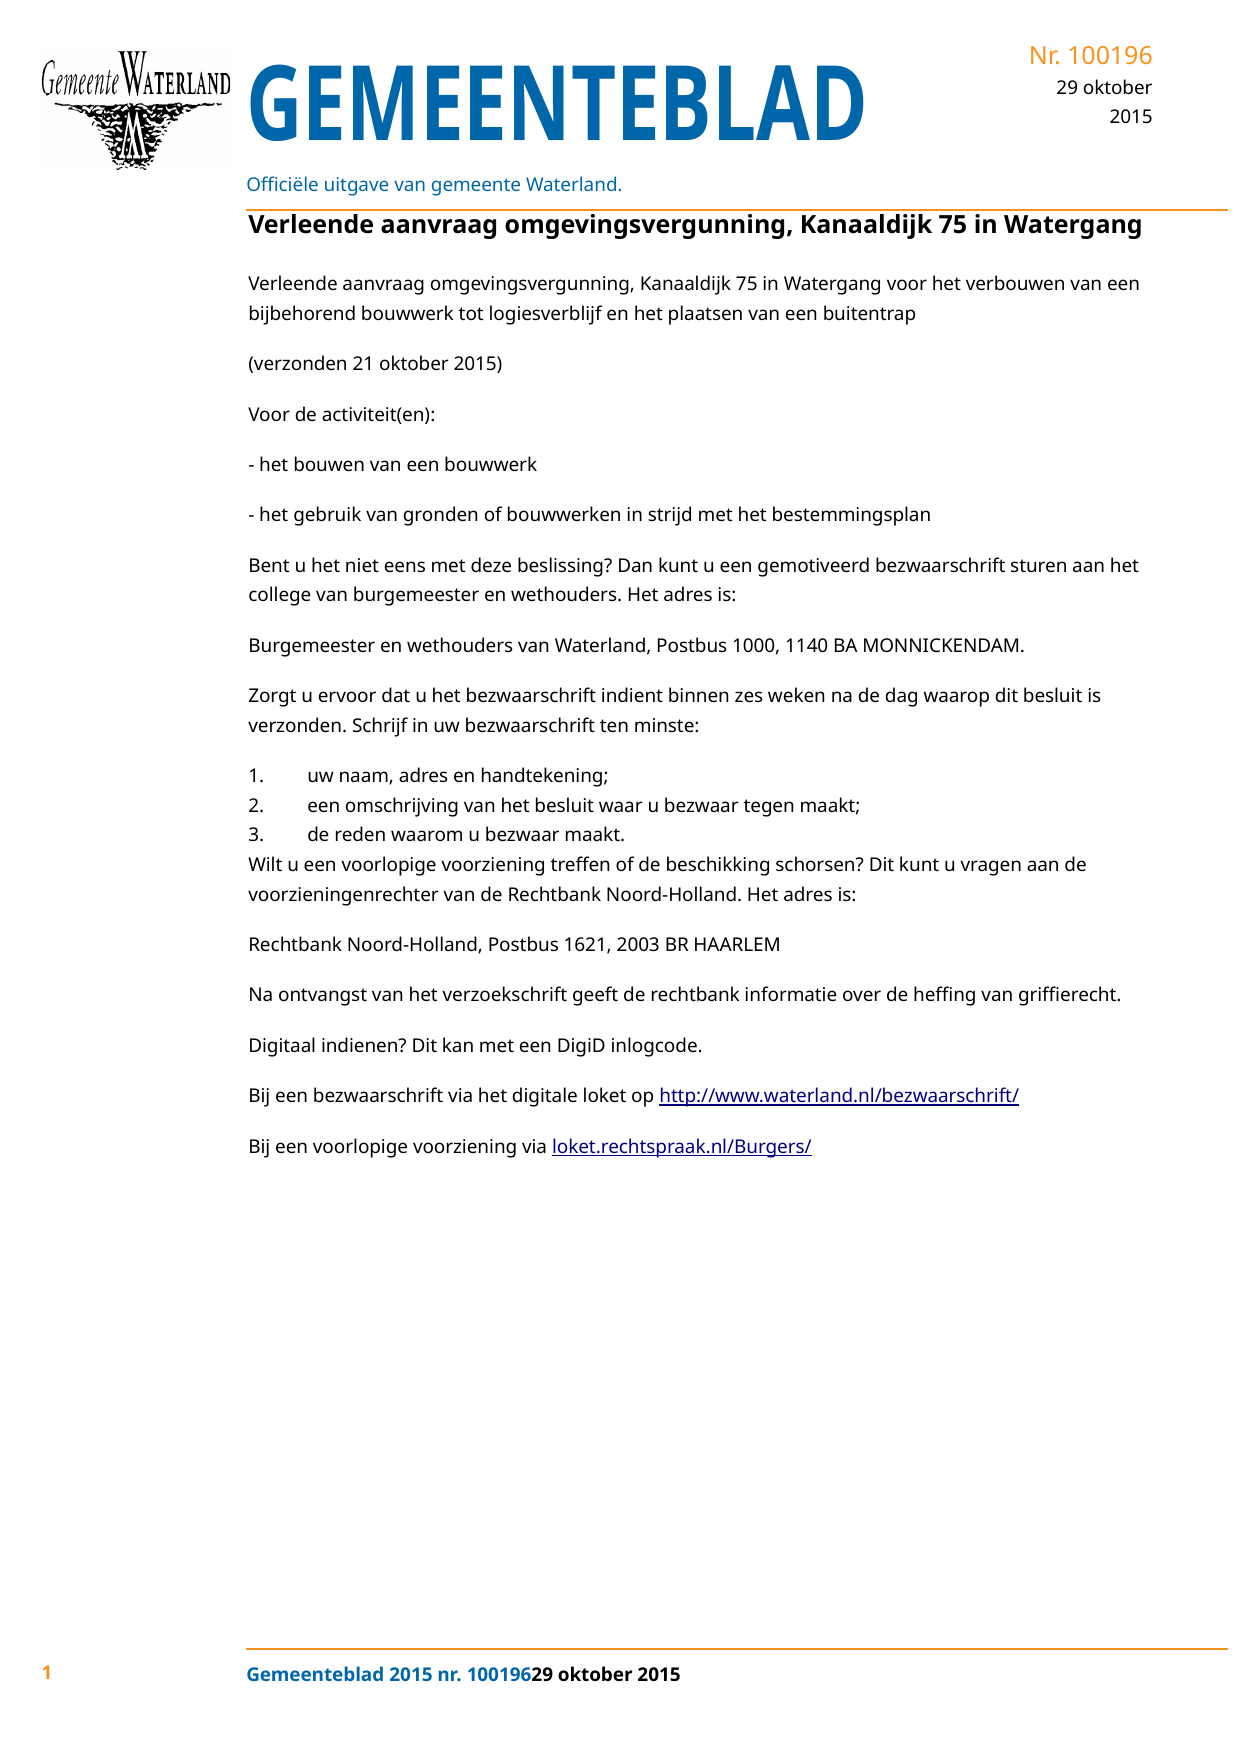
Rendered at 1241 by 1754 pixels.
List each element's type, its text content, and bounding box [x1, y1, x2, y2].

text - het bouwen van een bouwwerk [248, 451, 1152, 477]
text - het gebruik van gronden of bouwwerken in strijd met het bestemmingsplan [248, 502, 1152, 527]
list uw naam, adres en handtekening; [248, 762, 1152, 788]
text Zorgt u ervoor dat u het bezwaarschrift indient binnen zes weken na de dag waarop dit besluit is verzonden. Schrijf in uw bezwaarschrift ten minste: [248, 682, 1152, 738]
text Digitaal indienen? Dit kan met een DigiD inlogcode. [248, 1032, 1152, 1058]
text Bij een bezwaarschrift via het digitale loket op http://www.waterland.nl/bezwaarschrift/ [248, 1082, 1152, 1108]
text (verzonden 21 oktober 2015) [248, 350, 1152, 376]
text Na ontvangst van het verzoekschrift geeft de rechtbank informatie over de heffing van griffierecht. [248, 982, 1152, 1007]
text Voor de activiteit(en): [248, 401, 1152, 426]
text Wilt u een voorlopige voorziening treffen of de beschikking schorsen? Dit kunt u vragen aan de voorzieningenrechter van de Rechtbank Noord-Holland. Het adres is: [248, 851, 1152, 906]
text Verleende aanvraag omgevingsvergunning, Kanaaldijk 75 in Watergang [248, 211, 1152, 241]
text Bent u het niet eens met deze beslissing? Dan kunt u een gemotiveerd bezwaarschrift sturen aan het college van burgemeester en wethouders. Het adres is: [248, 552, 1152, 607]
list een omschrijving van het besluit waar u bezwaar tegen maakt; [248, 792, 1152, 818]
text Rechtbank Noord-Holland, Postbus 1621, 2003 BR HAARLEM [248, 931, 1152, 957]
list de reden waarom u bezwaar maakt. [248, 822, 1152, 847]
picture [41, 47, 231, 172]
text Burgemeester en wethouders van Waterland, Postbus 1000, 1140 BA MONNICKENDAM. [248, 632, 1152, 658]
text Verleende aanvraag omgevingsvergunning, Kanaaldijk 75 in Watergang voor het verbouwen van een bijbehorend bouwwerk tot logiesverblijf en het plaatsen van een buitentrap [248, 270, 1152, 326]
text Bij een voorlopige voorziening via loket.rechtspraak.nl/Burgers/ [248, 1133, 1152, 1158]
